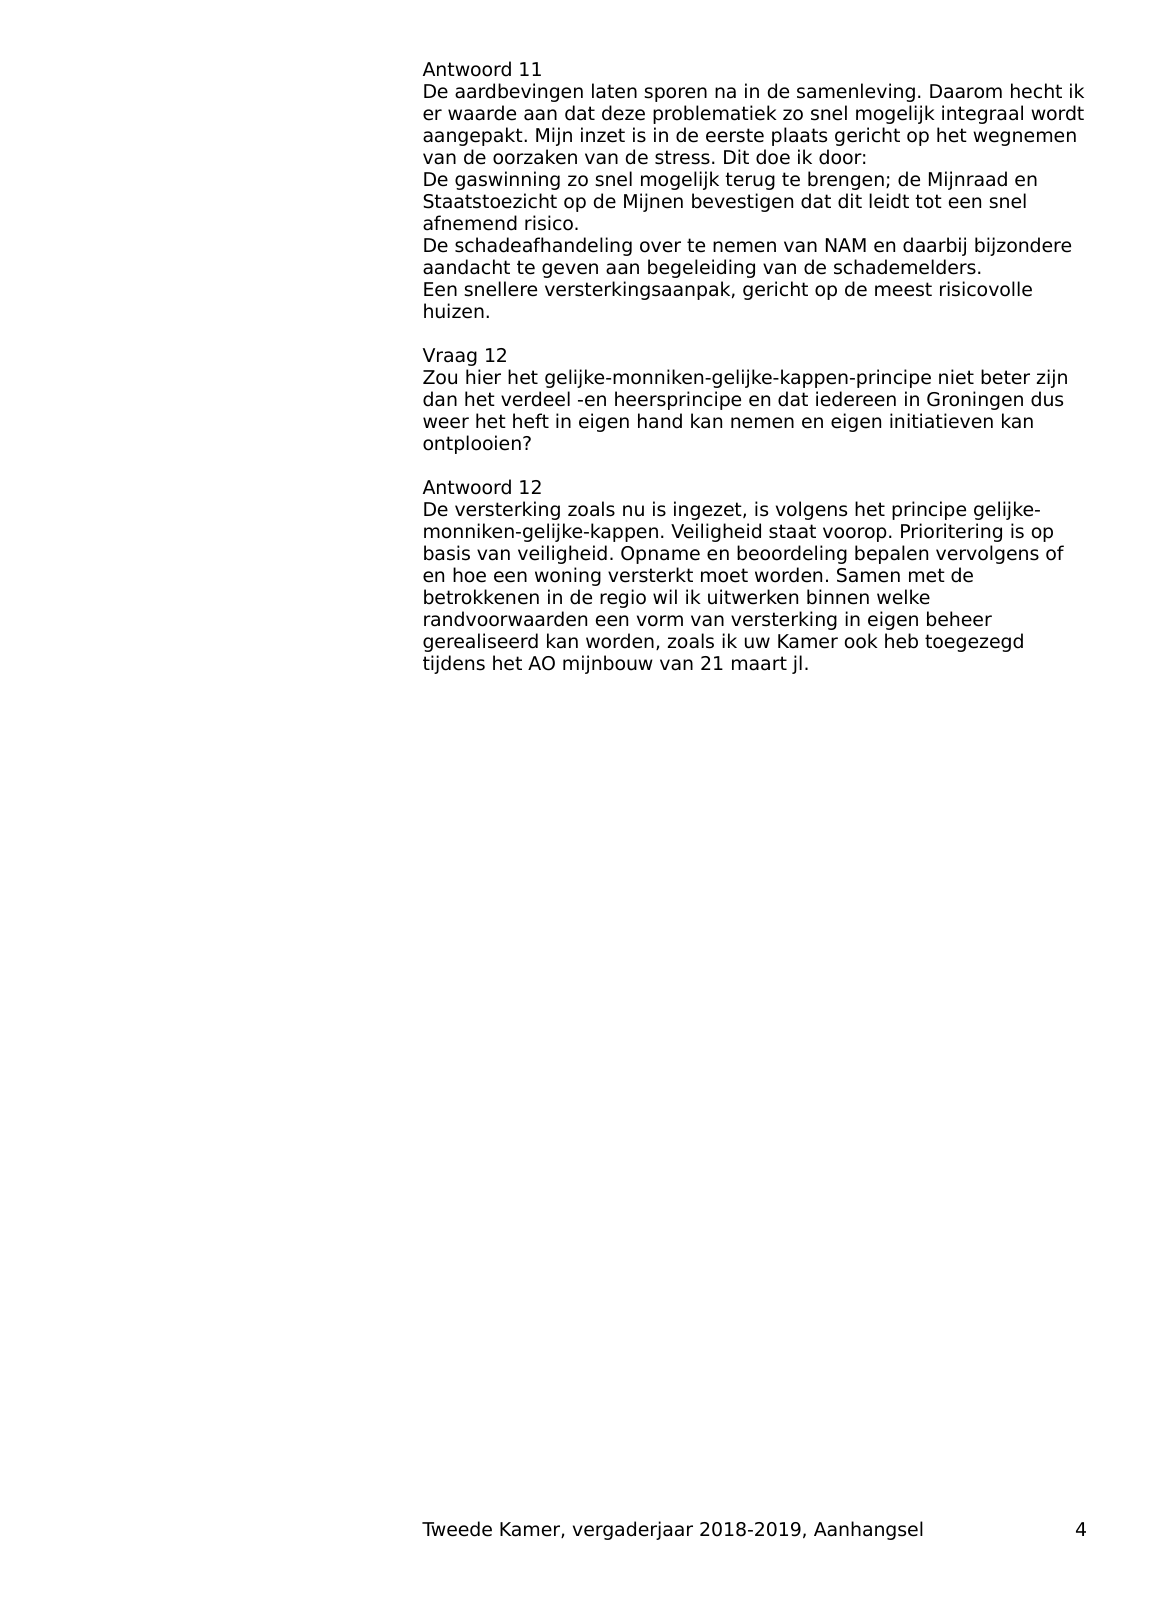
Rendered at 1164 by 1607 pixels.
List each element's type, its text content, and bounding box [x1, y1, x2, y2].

text Een snellere versterkingsaanpak, gericht op de meest risicovolle huizen. [422, 279, 1087, 323]
text Antwoord 12 [422, 477, 1087, 499]
text De versterking zoals nu is ingezet, is volgens het principe gelijke-monniken-gelijke-kappen. Veiligheid staat voorop. Prioritering is op basis van veiligheid. Opname en beoordeling bepalen vervolgens of en hoe een woning versterkt moet worden. Samen met de betrokkenen in de regio wil ik uitwerken binnen welke randvoorwaarden een vorm van versterking in eigen beheer gerealiseerd kan worden, zoals ik uw Kamer ook heb toegezegd tijdens het AO mijnbouw van 21 maart jl. [422, 499, 1087, 675]
text Antwoord 11 [422, 59, 1087, 81]
text Vraag 12 [422, 345, 1087, 367]
text Zou hier het gelijke-monniken-gelijke-kappen-principe niet beter zijn dan het verdeel -en heersprincipe en dat iedereen in Groningen dus weer het heft in eigen hand kan nemen en eigen initiatieven kan ontplooien? [422, 367, 1087, 455]
text De aardbevingen laten sporen na in de samenleving. Daarom hecht ik er waarde aan dat deze problematiek zo snel mogelijk integraal wordt aangepakt. Mijn inzet is in de eerste plaats gericht op het wegnemen van de oorzaken van de stress. Dit doe ik door: [422, 81, 1087, 169]
text De gaswinning zo snel mogelijk terug te brengen; de Mijnraad en Staatstoezicht op de Mijnen bevestigen dat dit leidt tot een snel afnemend risico. [422, 169, 1087, 235]
text De schadeafhandeling over te nemen van NAM en daarbij bijzondere aandacht te geven aan begeleiding van de schademelders. [422, 235, 1087, 279]
